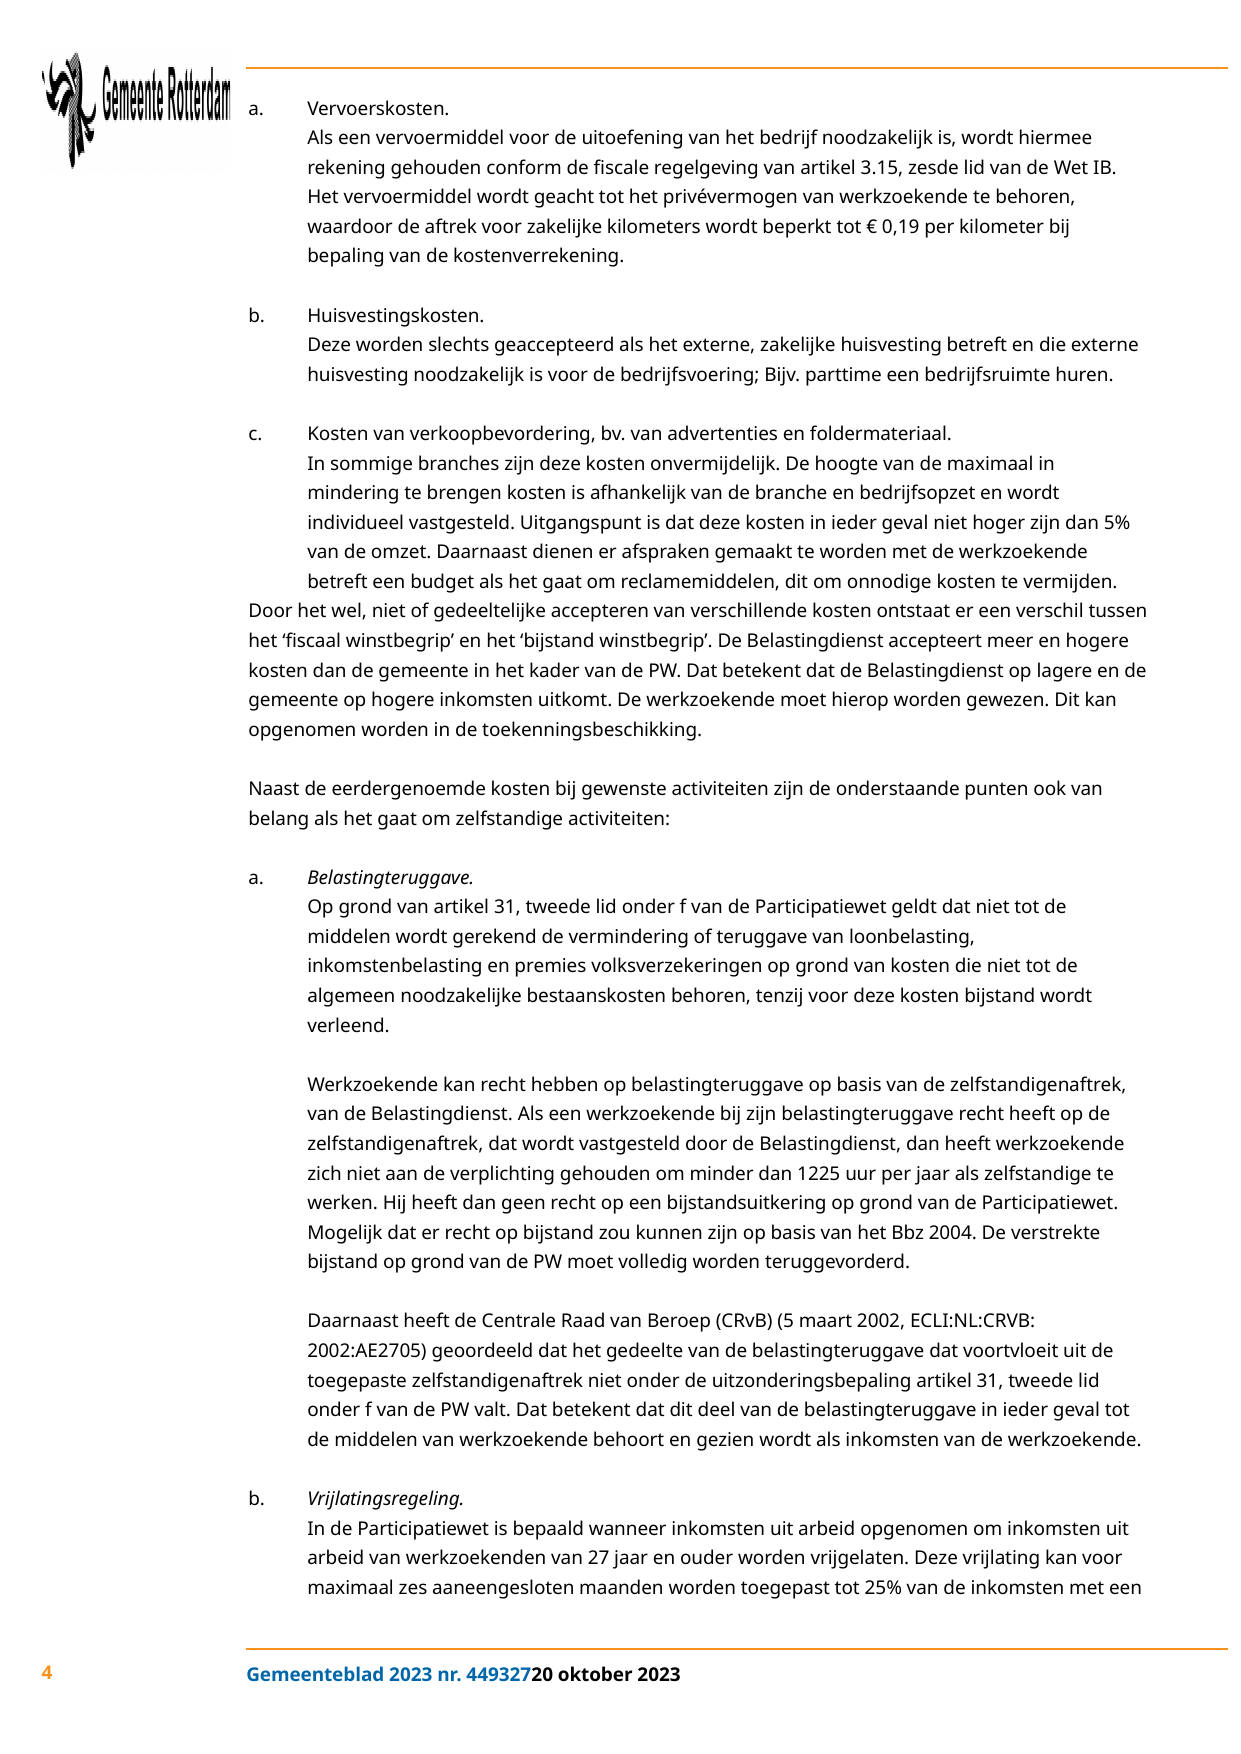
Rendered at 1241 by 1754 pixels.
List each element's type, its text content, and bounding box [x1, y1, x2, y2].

list Vervoerskosten. [248, 95, 1152, 121]
list Daarnaast heeft de Centrale Raad van Beroep (CRvB) (5 maart 2002, ECLI:NL:CRVB: 2002:AE2705) geoordeeld dat het gedeelte van de belastingteruggave dat voortvloeit uit de toegepaste zelfstandigenaftrek niet onder de uitzonderingsbepaling artikel 31, tweede lid onder f van de PW valt. Dat betekent dat dit deel van de belastingteruggave in ieder geval tot de middelen van werkzoekende behoort en gezien wordt als inkomsten van de werkzoekende. [248, 1308, 1152, 1452]
text Naast de eerdergenoemde kosten bij gewenste activiteiten zijn de onderstaande punten ook van belang als het gaat om zelfstandige activiteiten: [248, 775, 1152, 831]
list Kosten van verkoopbevordering, bv. van advertenties en foldermateriaal. [248, 420, 1152, 446]
list Vrijlatingsregeling. [248, 1485, 1152, 1511]
list Als een vervoermiddel voor de uitoefening van het bedrijf noodzakelijk is, wordt hiermee rekening gehouden conform de fiscale regelgeving van artikel 3.15, zesde lid van de Wet IB. Het vervoermiddel wordt geacht tot het privévermogen van werkzoekende te behoren, waardoor de aftrek voor zakelijke kilometers wordt beperkt tot € 0,19 per kilometer bij bepaling van de kostenverrekening. [248, 124, 1152, 268]
list Werkzoekende kan recht hebben op belastingteruggave op basis van de zelfstandigenaftrek, van de Belastingdienst. Als een werkzoekende bij zijn belastingteruggave recht heeft op de zelfstandigenaftrek, dat wordt vastgesteld door de Belastingdienst, dan heeft werkzoekende zich niet aan de verplichting gehouden om minder dan 1225 uur per jaar als zelfstandige te werken. Hij heeft dan geen recht op een bijstandsuitkering op grond van de Participatiewet. Mogelijk dat er recht op bijstand zou kunnen zijn op basis van het Bbz 2004. De verstrekte bijstand op grond van de PW moet volledig worden teruggevorderd. [248, 1071, 1152, 1274]
list Op grond van artikel 31, tweede lid onder f van de Participatiewet geldt dat niet tot de middelen wordt gerekend de vermindering of teruggave van loonbelasting, inkomstenbelasting en premies volksverzekeringen op grond van kosten die niet tot de algemeen noodzakelijke bestaanskosten behoren, tenzij voor deze kosten bijstand wordt verleend. [248, 893, 1152, 1038]
list Huisvestingskosten. [248, 302, 1152, 328]
list Deze worden slechts geaccepteerd als het externe, zakelijke huisvesting betreft en die externe huisvesting noodzakelijk is voor de bedrijfsvoering; Bijv. parttime een bedrijfsruimte huren. [248, 331, 1152, 387]
list In de Participatiewet is bepaald wanneer inkomsten uit arbeid opgenomen om inkomsten uit arbeid van werkzoekenden van 27 jaar en ouder worden vrijgelaten. Deze vrijlating kan voor maximaal zes aaneengesloten maanden worden toegepast tot 25% van de inkomsten met een [248, 1515, 1152, 1600]
picture [41, 47, 231, 172]
text Door het wel, niet of gedeeltelijke accepteren van verschillende kosten ontstaat er een verschil tussen het ‘fiscaal winstbegrip’ en het ‘bijstand winstbegrip’. De Belastingdienst accepteert meer en hogere kosten dan de gemeente in het kader van de PW. Dat betekent dat de Belastingdienst op lagere en de gemeente op hogere inkomsten uitkomt. De werkzoekende moet hierop worden gewezen. Dit kan opgenomen worden in de toekenningsbeschikking. [248, 598, 1152, 742]
list In sommige branches zijn deze kosten onvermijdelijk. De hoogte van de maximaal in mindering te brengen kosten is afhankelijk van de branche en bedrijfsopzet en wordt individueel vastgesteld. Uitgangspunt is dat deze kosten in ieder geval niet hoger zijn dan 5% van de omzet. Daarnaast dienen er afspraken gemaakt te worden met de werkzoekende betreft een budget als het gaat om reclamemiddelen, dit om onnodige kosten te vermijden. [248, 450, 1152, 594]
list Belastingteruggave. [248, 864, 1152, 890]
